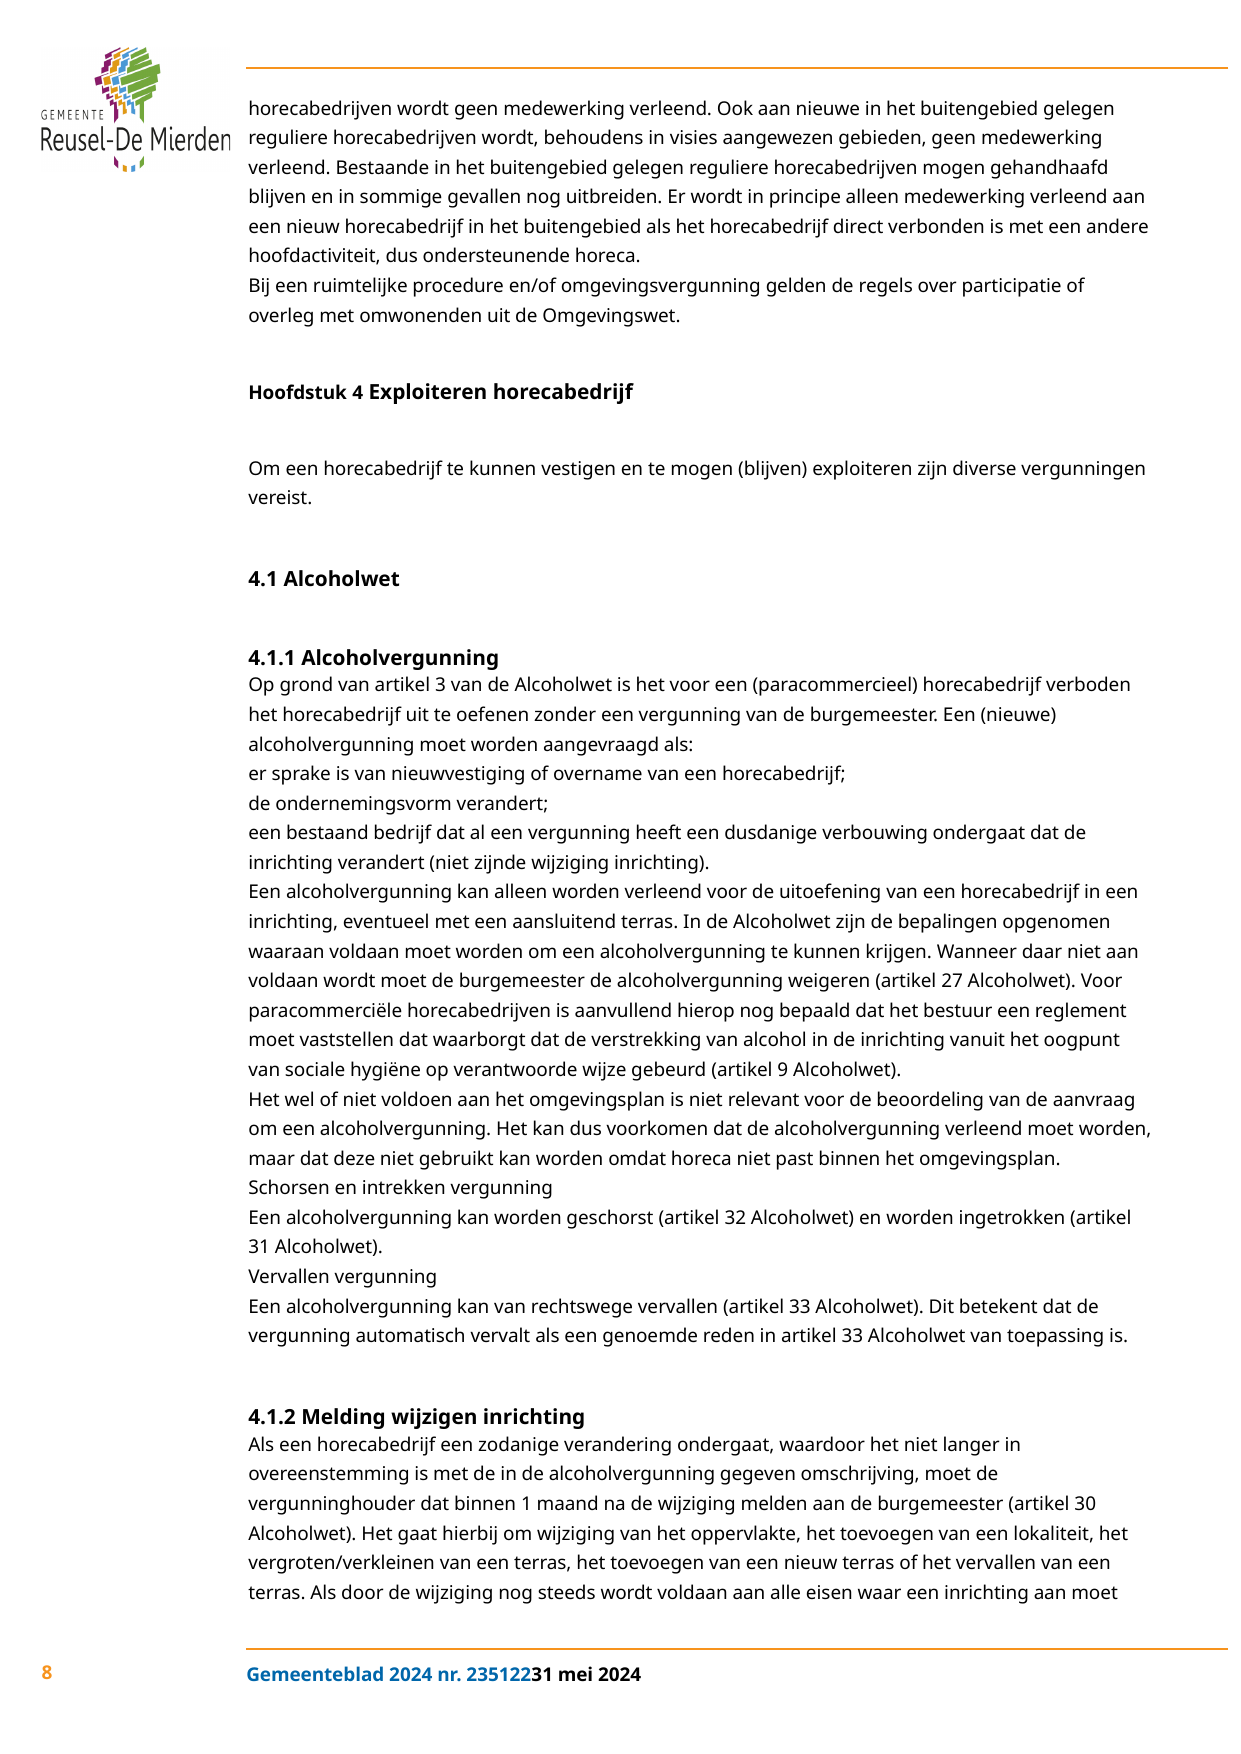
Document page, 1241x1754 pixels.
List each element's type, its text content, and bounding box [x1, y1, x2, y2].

text Bij een ruimtelijke procedure en/of omgevingsvergunning gelden de regels over participatie of overleg met omwonenden uit de Omgevingswet. [248, 272, 1152, 328]
text Het wel of niet voldoen aan het omgevingsplan is niet relevant voor de beoordeling van de aanvraag om een alcoholvergunning. Het kan dus voorkomen dat de alcoholvergunning verleend moet worden, maar dat deze niet gebruikt kan worden omdat horeca niet past binnen het omgevingsplan. [248, 1086, 1152, 1171]
text 4.1 Alcoholwet [248, 564, 1152, 593]
text Vervallen vergunning [248, 1263, 1152, 1289]
picture [41, 47, 231, 172]
text Een alcoholvergunning kan worden geschorst (artikel 32 Alcoholwet) en worden ingetrokken (artikel 31 Alcoholwet). [248, 1204, 1152, 1259]
text 4.1.1 Alcoholvergunning [248, 643, 1152, 672]
text Hoofdstuk 4 Exploiteren horecabedrijf [248, 377, 1152, 406]
text een bestaand bedrijf dat al een vergunning heeft een dusdanige verbouwing ondergaat dat de inrichting verandert (niet zijnde wijziging inrichting). [248, 819, 1152, 875]
text Een alcoholvergunning kan van rechtswege vervallen (artikel 33 Alcoholwet). Dit betekent dat de vergunning automatisch vervalt als een genoemde reden in artikel 33 Alcoholwet van toepassing is. [248, 1293, 1152, 1348]
text Om een horecabedrijf te kunnen vestigen en te mogen (blijven) exploiteren zijn diverse vergunningen vereist. [248, 455, 1152, 510]
text Als een horecabedrijf een zodanige verandering ondergaat, waardoor het niet langer in overeenstemming is met de in de alcoholvergunning gegeven omschrijving, moet de vergunninghouder dat binnen 1 maand na de wijziging melden aan de burgemeester (artikel 30 Alcoholwet). Het gaat hierbij om wijziging van het oppervlakte, het toevoegen van een lokaliteit, het vergroten/verkleinen van een terras, het toevoegen van een nieuw terras of het vervallen van een terras. Als door de wijziging nog steeds wordt voldaan aan alle eisen waar een inrichting aan moet [248, 1431, 1152, 1604]
text horecabedrijven wordt geen medewerking verleend. Ook aan nieuwe in het buitengebied gelegen reguliere horecabedrijven wordt, behoudens in visies aangewezen gebieden, geen medewerking verleend. Bestaande in het buitengebied gelegen reguliere horecabedrijven mogen gehandhaafd blijven en in sommige gevallen nog uitbreiden. Er wordt in principe alleen medewerking verleend aan een nieuw horecabedrijf in het buitengebied als het horecabedrijf direct verbonden is met een andere hoofdactiviteit, dus ondersteunende horeca. [248, 95, 1152, 268]
text de ondernemingsvorm verandert; [248, 790, 1152, 816]
text Schorsen en intrekken vergunning [248, 1174, 1152, 1200]
text Op grond van artikel 3 van de Alcoholwet is het voor een (paracommercieel) horecabedrijf verboden het horecabedrijf uit te oefenen zonder een vergunning van de burgemeester. Een (nieuwe) alcoholvergunning moet worden aangevraagd als: [248, 672, 1152, 757]
text Een alcoholvergunning kan alleen worden verleend voor de uitoefening van een horecabedrijf in een inrichting, eventueel met een aansluitend terras. In de Alcoholwet zijn de bepalingen opgenomen waaraan voldaan moet worden om een alcoholvergunning te kunnen krijgen. Wanneer daar niet aan voldaan wordt moet de burgemeester de alcoholvergunning weigeren (artikel 27 Alcoholwet). Voor paracommerciële horecabedrijven is aanvullend hierop nog bepaald dat het bestuur een reglement moet vaststellen dat waarborgt dat de verstrekking van alcohol in de inrichting vanuit het oogpunt van sociale hygiëne op verantwoorde wijze gebeurd (artikel 9 Alcoholwet). [248, 879, 1152, 1082]
text 4.1.2 Melding wijzigen inrichting [248, 1402, 1152, 1431]
text er sprake is van nieuwvestiging of overname van een horecabedrijf; [248, 760, 1152, 786]
